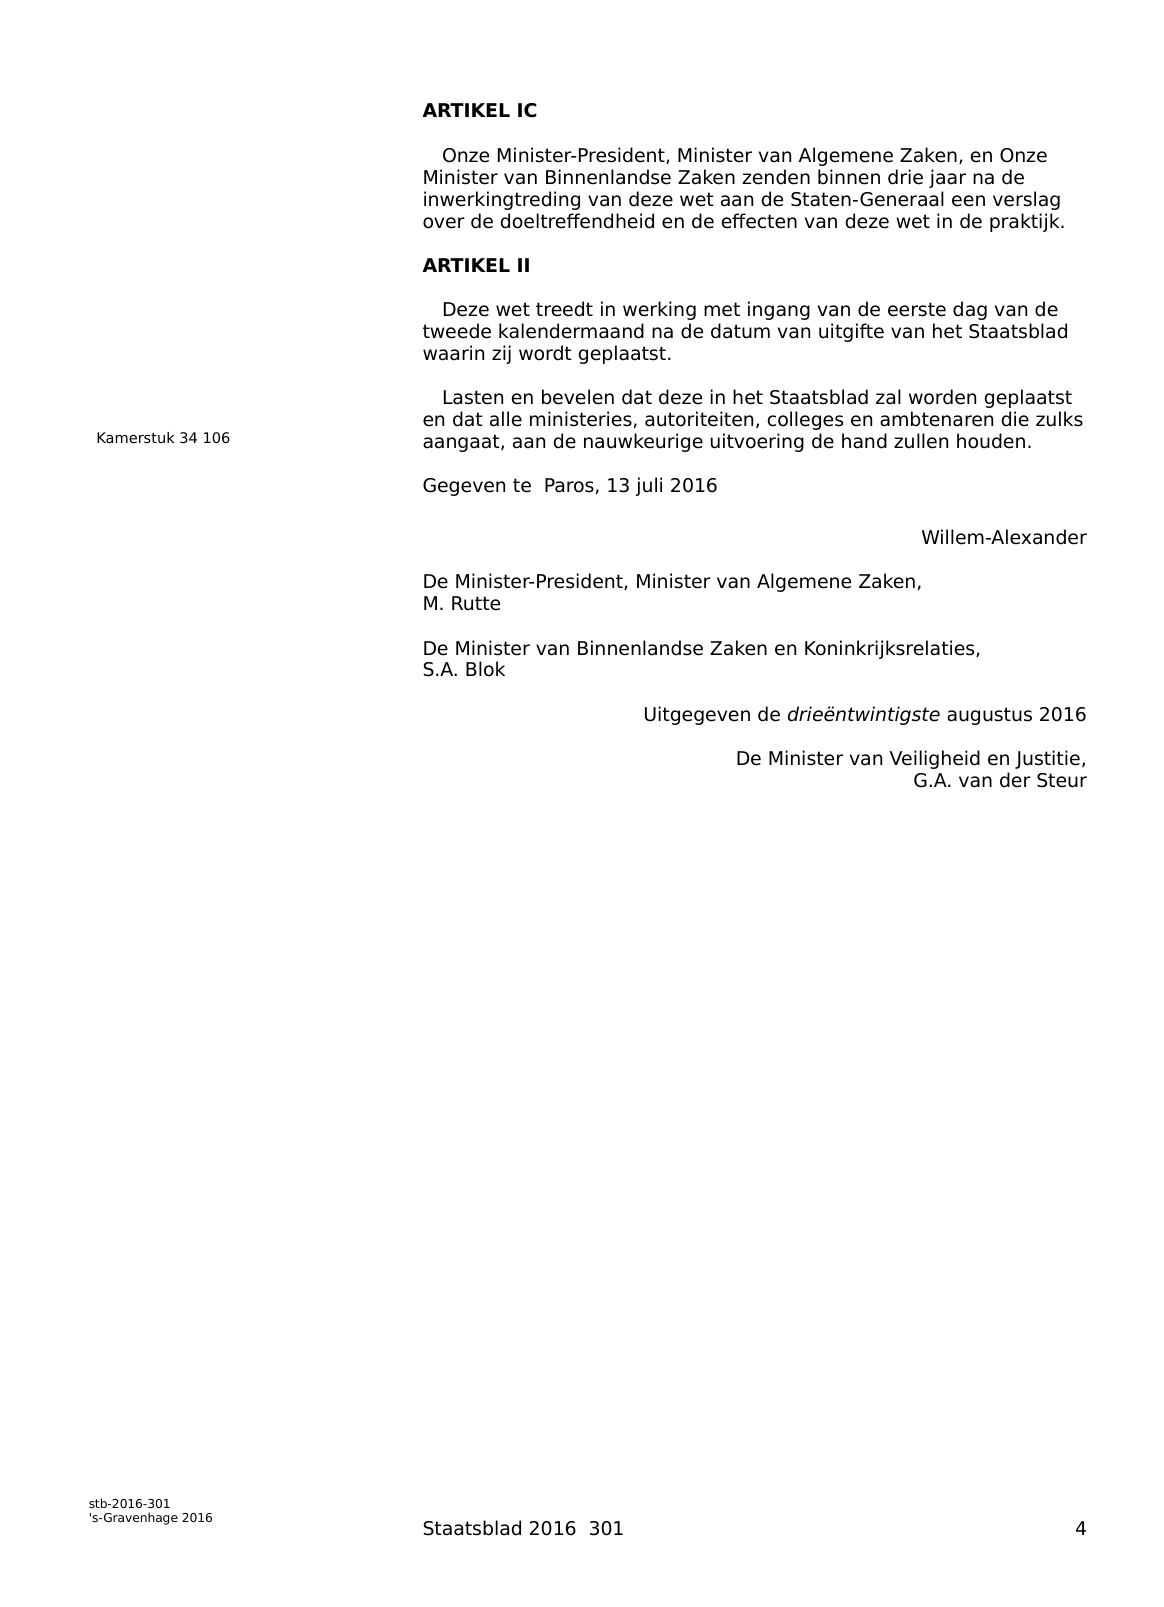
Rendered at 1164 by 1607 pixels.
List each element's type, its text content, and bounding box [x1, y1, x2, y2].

text De Minister van Binnenlandse Zaken en Koninkrijksrelaties, S.A. Blok [422, 637, 1087, 681]
text Willem-Alexander [422, 527, 1087, 549]
text Gegeven te Paros, 13 juli 2016 [422, 475, 1087, 497]
text Deze wet treedt in werking met ingang van de eerste dag van de tweede kalendermaand na de datum van uitgifte van het Staatsblad waarin zij wordt geplaatst. [422, 299, 1087, 365]
subtitle ARTIKEL II [422, 255, 1087, 277]
text De Minister van Veiligheid en Justitie, G.A. van der Steur [422, 748, 1087, 792]
text Uitgegeven de drieëntwintigste augustus 2016 [422, 703, 1087, 726]
subtitle ARTIKEL IC [422, 100, 1087, 122]
text stb-2016-301 [88, 1497, 323, 1511]
text De Minister-President, Minister van Algemene Zaken, M. Rutte [422, 571, 1087, 615]
text Onze Minister-President, Minister van Algemene Zaken, en Onze Minister van Binnenlandse Zaken zenden binnen drie jaar na de inwerkingtreding van deze wet aan de Staten-Generaal een verslag over de doeltreffendheid en de effecten van deze wet in de praktijk. [422, 144, 1087, 232]
text Lasten en bevelen dat deze in het Staatsblad zal worden geplaatst en dat alle ministeries, autoriteiten, colleges en ambtenaren die zulks aangaat, aan de nauwkeurige uitvoering de hand zullen houden. [422, 387, 1087, 453]
text Kamerstuk 34 106 [77, 430, 396, 447]
text 's-Gravenhage 2016 [88, 1511, 323, 1525]
